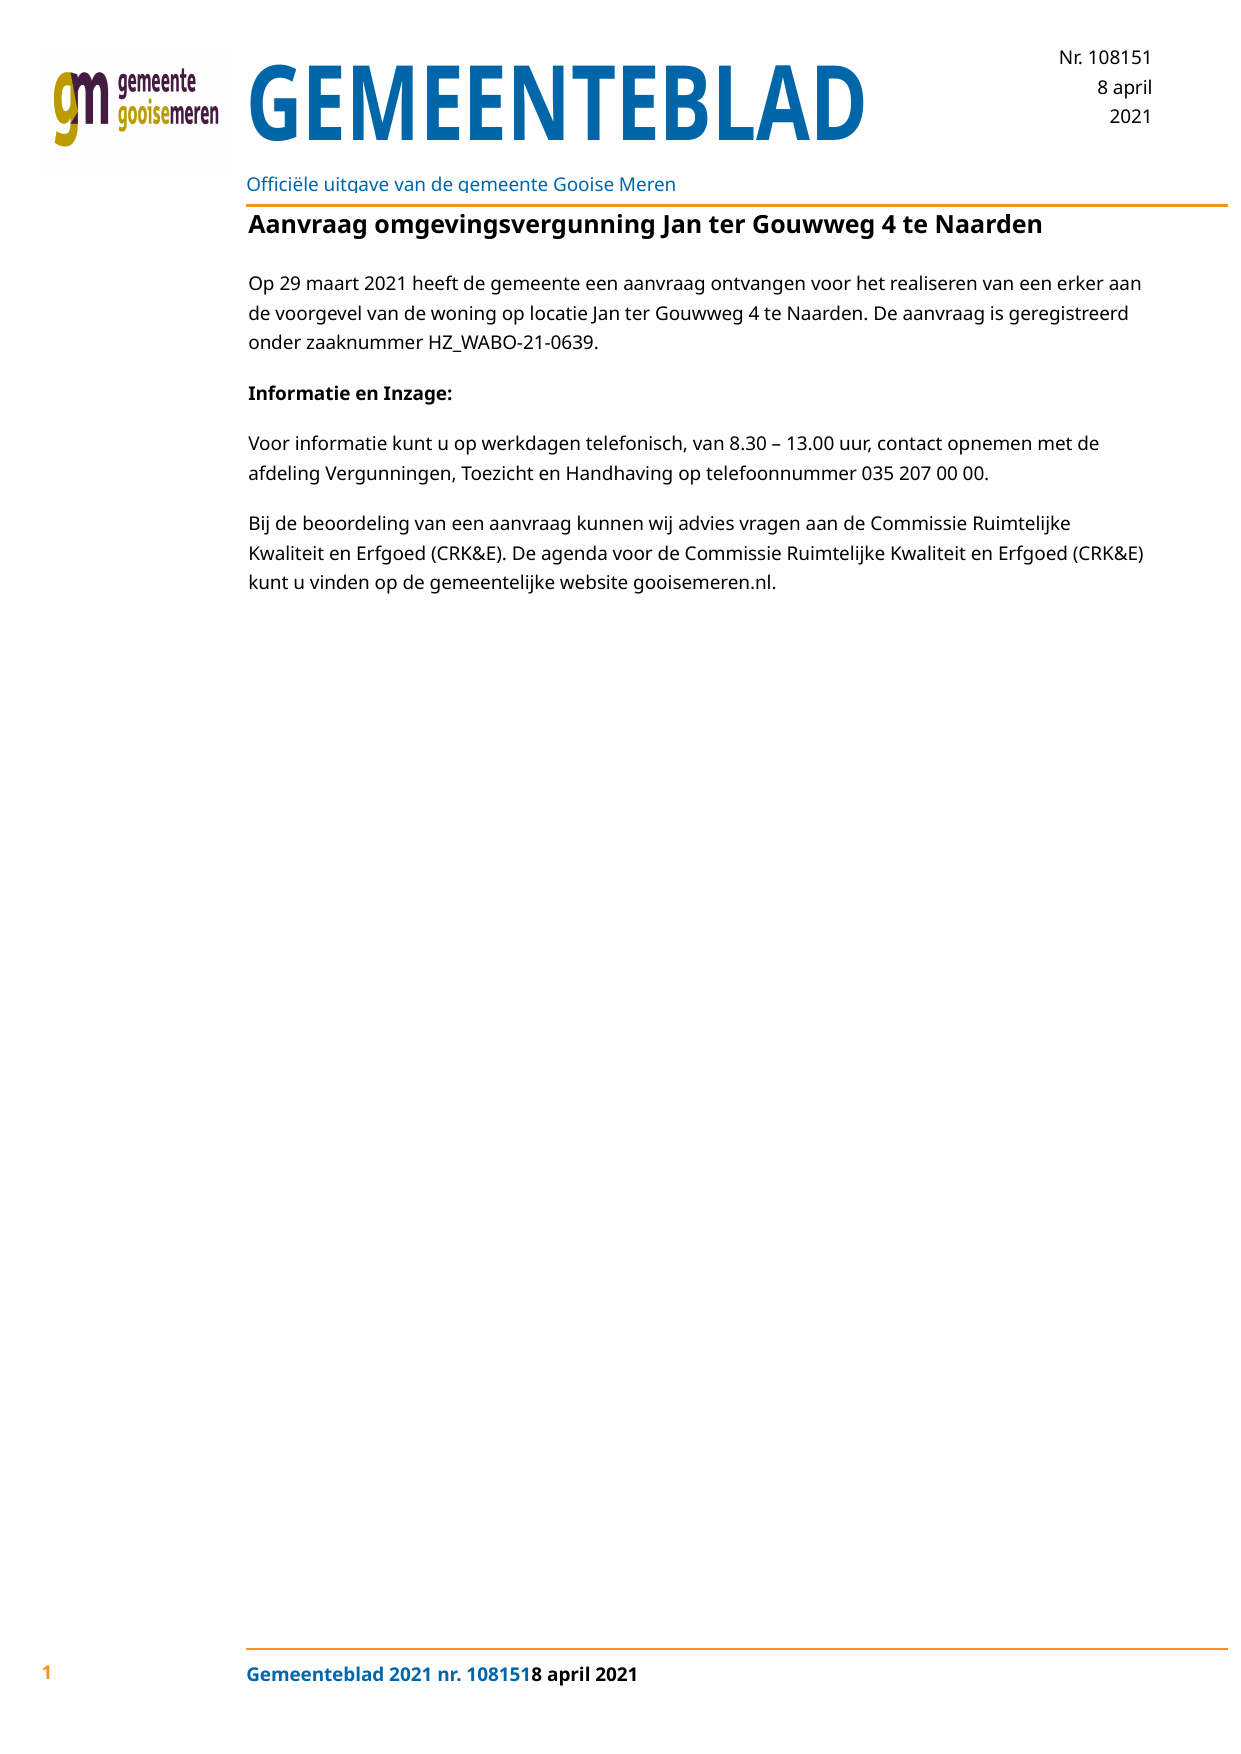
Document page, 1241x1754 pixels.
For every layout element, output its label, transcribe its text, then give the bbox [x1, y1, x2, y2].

text Informatie en Inzage: [248, 380, 1152, 406]
text Bij de beoordeling van een aanvraag kunnen wij advies vragen aan de Commissie Ruimtelijke Kwaliteit en Erfgoed (CRK&E). De agenda voor de Commissie Ruimtelijke Kwaliteit en Erfgoed (CRK&E) kunt u vinden op de gemeentelijke website gooisemeren.nl. [248, 510, 1152, 595]
text Aanvraag omgevingsvergunning Jan ter Gouwweg 4 te Naarden [248, 207, 1152, 241]
picture [41, 47, 231, 172]
text Voor informatie kunt u op werkdagen telefonisch, van 8.30 – 13.00 uur, contact opnemen met de afdeling Vergunningen, Toezicht en Handhaving op telefoonnummer 035 207 00 00. [248, 430, 1152, 486]
text Op 29 maart 2021 heeft de gemeente een aanvraag ontvangen voor het realiseren van een erker aan de voorgevel van de woning op locatie Jan ter Gouwweg 4 te Naarden. De aanvraag is geregistreerd onder zaaknummer HZ_WABO-21-0639. [248, 270, 1152, 355]
